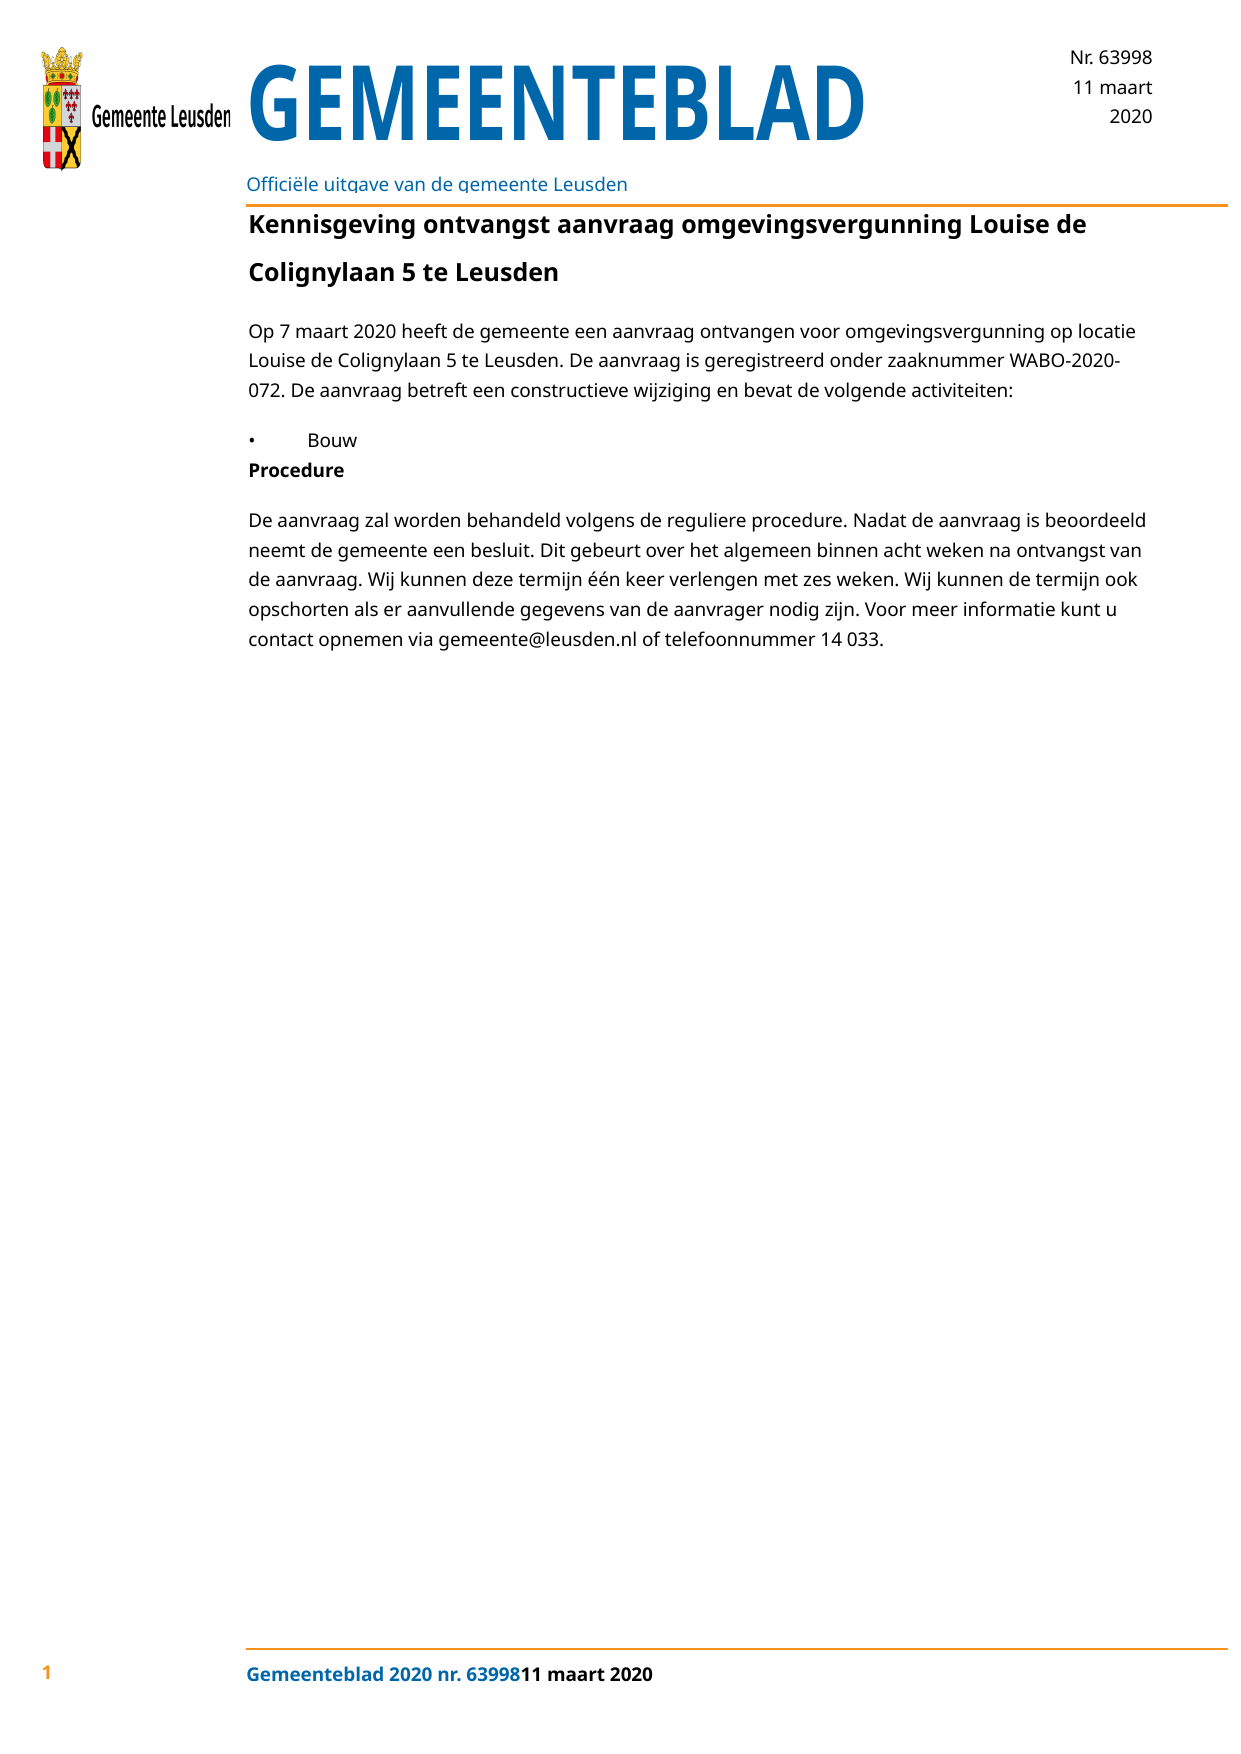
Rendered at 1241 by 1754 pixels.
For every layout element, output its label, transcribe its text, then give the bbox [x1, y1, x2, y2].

text Procedure [248, 457, 1152, 483]
text Op 7 maart 2020 heeft de gemeente een aanvraag ontvangen voor omgevingsvergunning op locatie Louise de Colignylaan 5 te Leusden. De aanvraag is geregistreerd onder zaaknummer WABO-2020-072. De aanvraag betreft een constructieve wijziging en bevat de volgende activiteiten: [248, 318, 1152, 403]
picture [41, 47, 231, 172]
text Kennisgeving ontvangst aanvraag omgevingsvergunning Louise de Colignylaan 5 te Leusden [248, 207, 1152, 288]
list Bouw [248, 427, 1152, 453]
text De aanvraag zal worden behandeld volgens de reguliere procedure. Nadat de aanvraag is beoordeeld neemt de gemeente een besluit. Dit gebeurt over het algemeen binnen acht weken na ontvangst van de aanvraag. Wij kunnen deze termijn één keer verlengen met zes weken. Wij kunnen de termijn ook opschorten als er aanvullende gegevens van de aanvrager nodig zijn. Voor meer informatie kunt u contact opnemen via gemeente@leusden.nl of telefoonnummer 14 033. [248, 507, 1152, 652]
